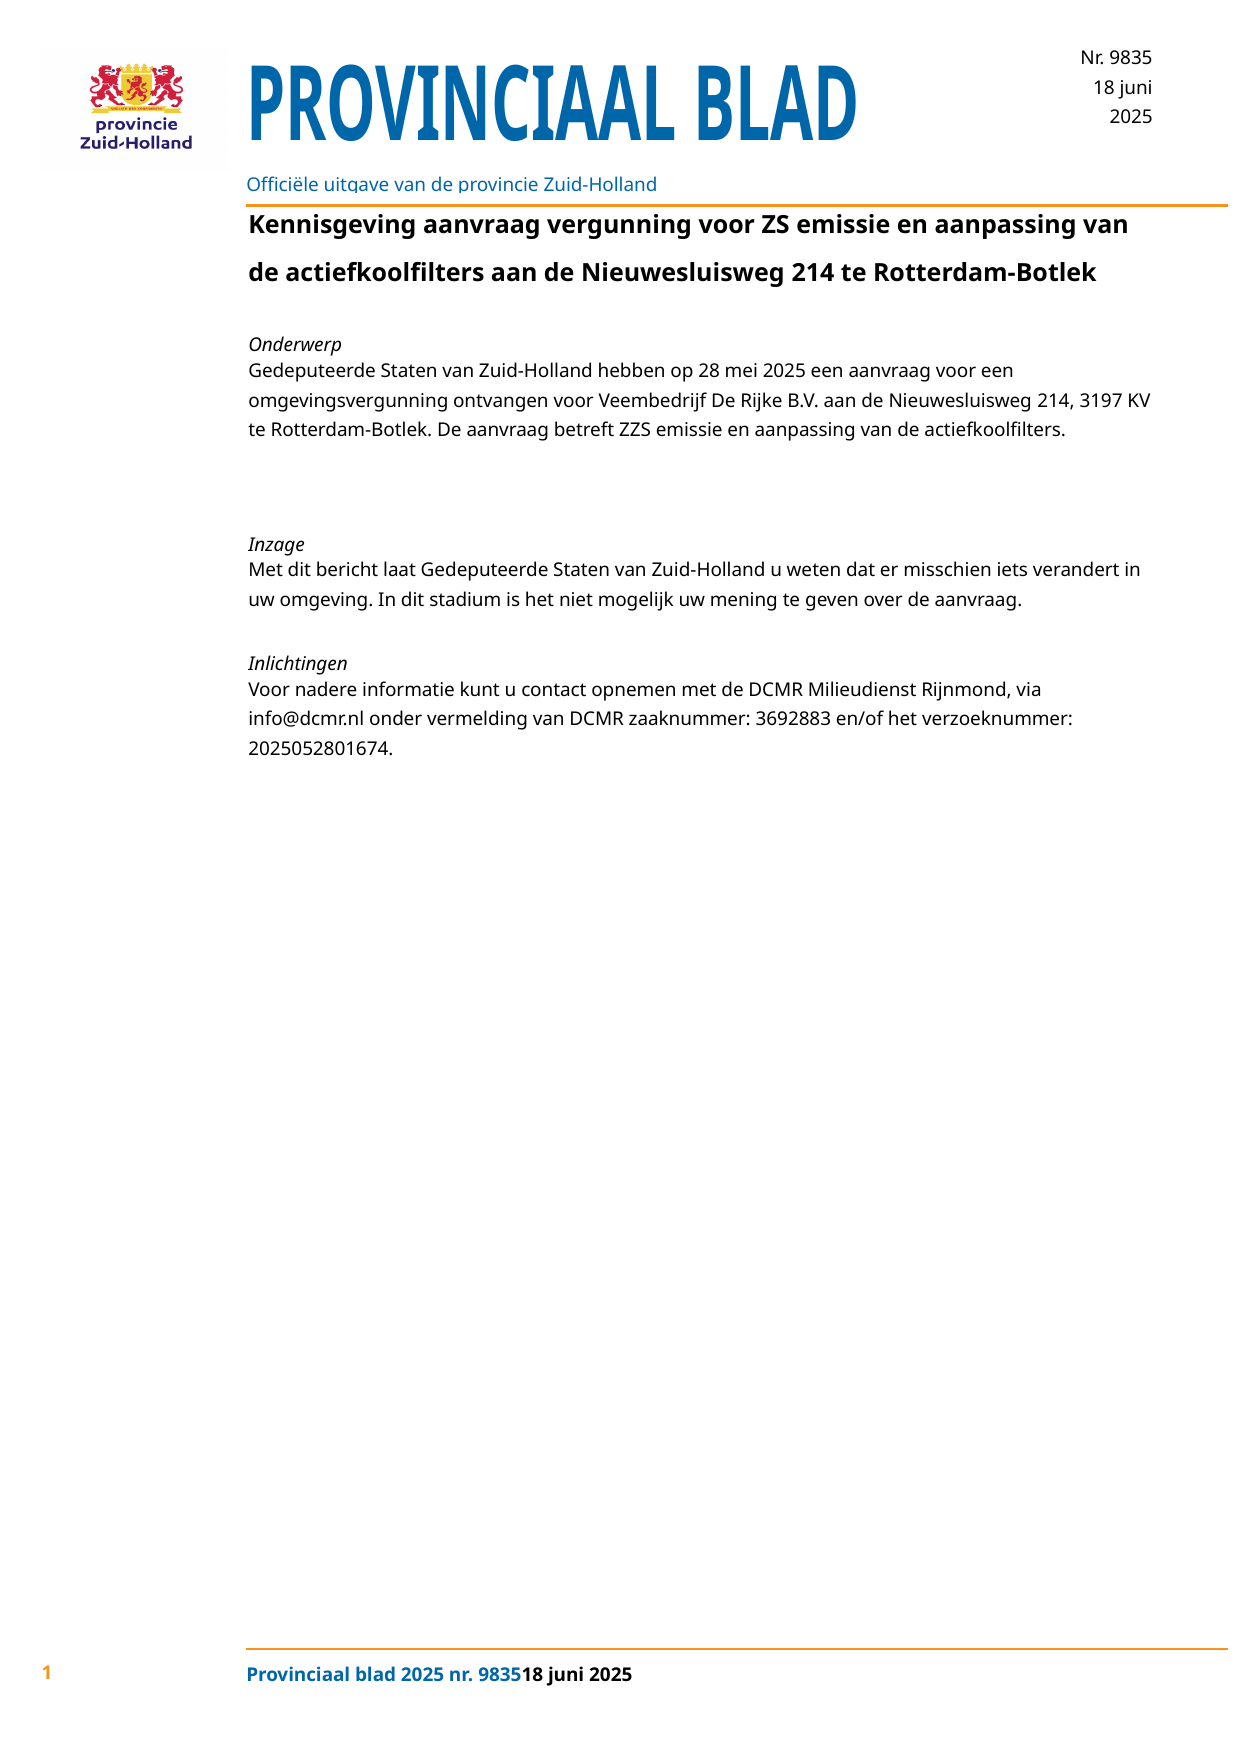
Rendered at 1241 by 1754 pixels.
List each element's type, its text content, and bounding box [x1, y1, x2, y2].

text Inlichtingen [248, 650, 1152, 676]
picture [41, 47, 231, 172]
text Inzage [248, 531, 1152, 556]
text Met dit bericht laat Gedeputeerde Staten van Zuid-Holland u weten dat er misschien iets verandert in uw omgeving. In dit stadium is het niet mogelijk uw mening te geven over de aanvraag. [248, 556, 1152, 612]
text Onderwerp [248, 331, 1152, 357]
text Gedeputeerde Staten van Zuid-Holland hebben op 28 mei 2025 een aanvraag voor een omgevingsvergunning ontvangen voor Veembedrijf De Rijke B.V. aan de Nieuwesluisweg 214, 3197 KV te Rotterdam-Botlek. De aanvraag betreft ZZS emissie en aanpassing van de actiefkoolfilters. [248, 357, 1152, 442]
text Voor nadere informatie kunt u contact opnemen met de DCMR Milieudienst Rijnmond, via info@dcmr.nl onder vermelding van DCMR zaaknummer: 3692883 en/of het verzoeknummer: 2025052801674. [248, 676, 1152, 761]
text Kennisgeving aanvraag vergunning voor ZS emissie en aanpassing van de actiefkoolfilters aan de Nieuwesluisweg 214 te Rotterdam-Botlek [248, 207, 1152, 288]
